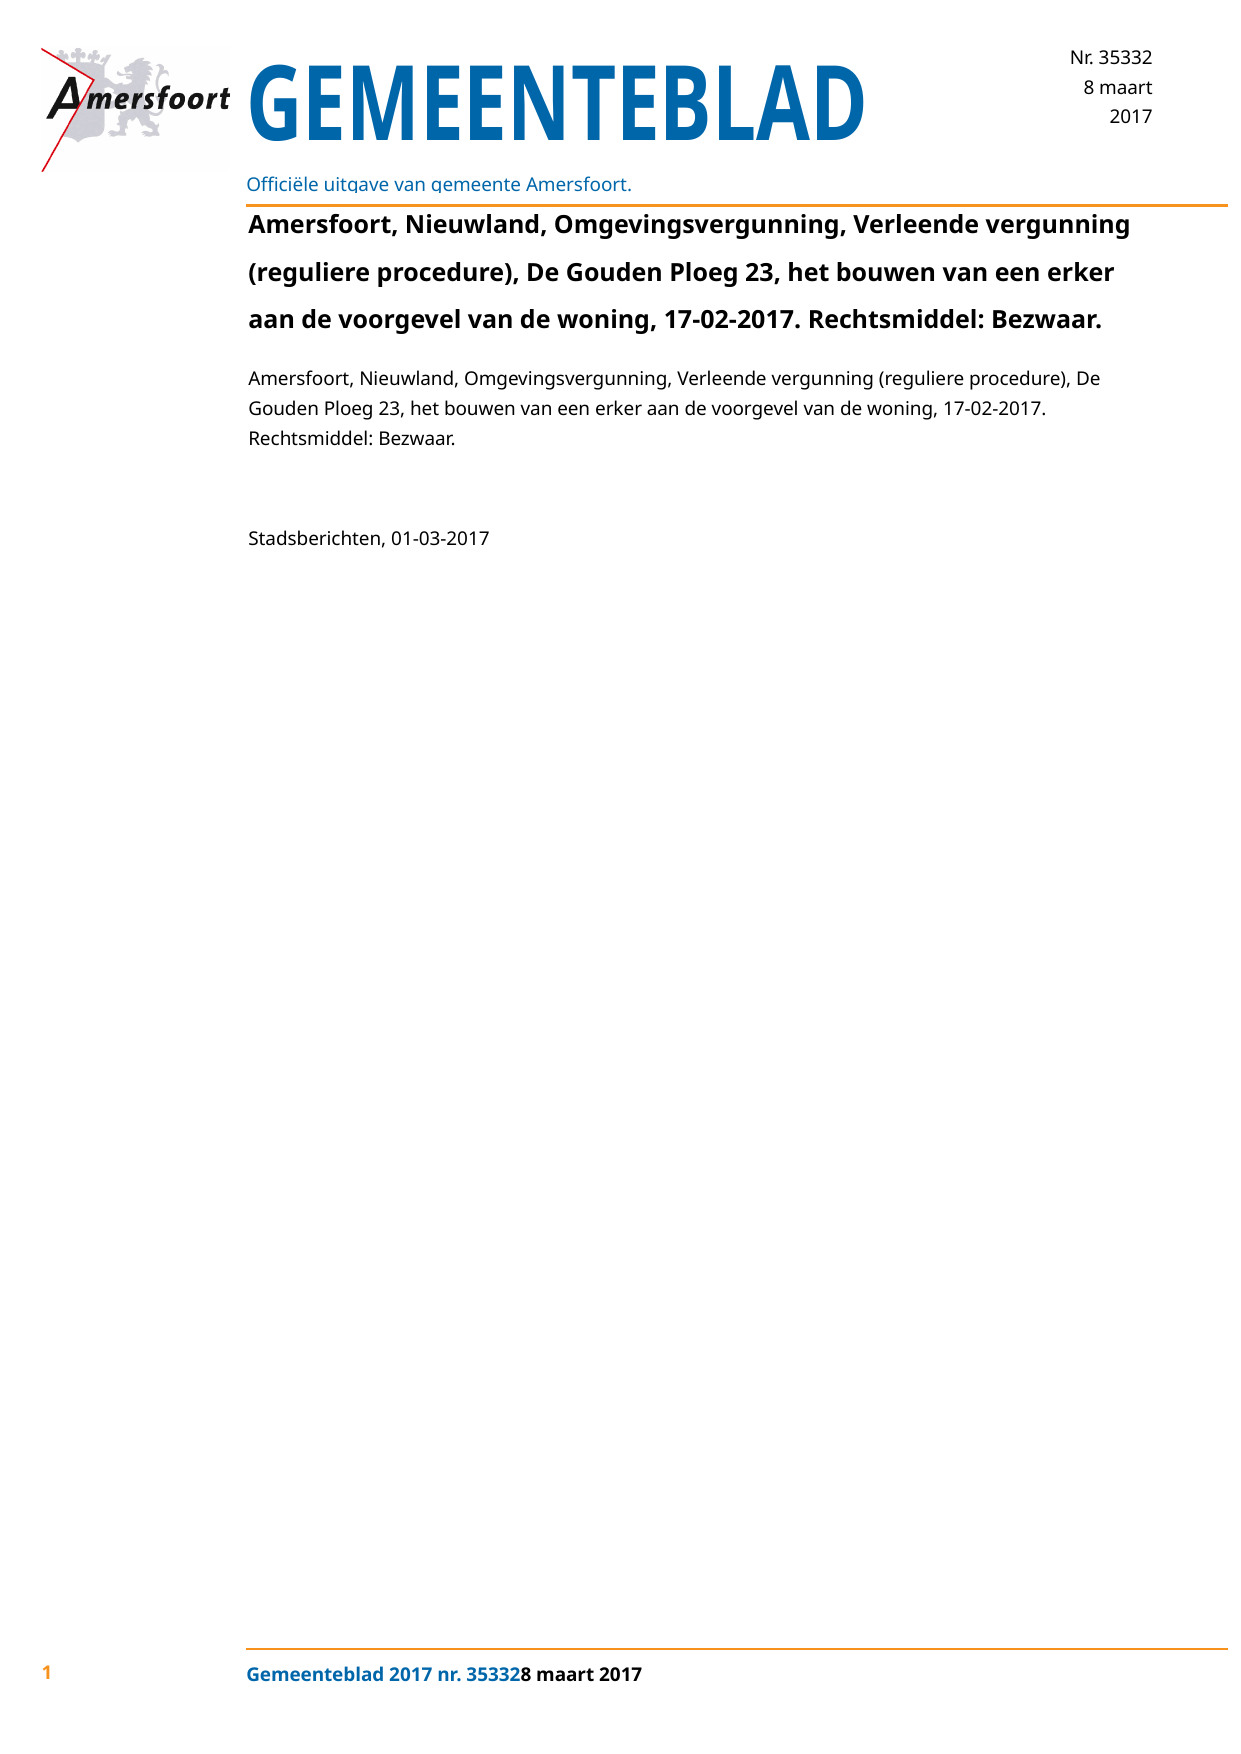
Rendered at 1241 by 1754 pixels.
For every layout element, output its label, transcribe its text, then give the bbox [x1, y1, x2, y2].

text Amersfoort, Nieuwland, Omgevingsvergunning, Verleende vergunning (reguliere procedure), De Gouden Ploeg 23, het bouwen van een erker aan de voorgevel van de woning, 17-02-2017. Rechtsmiddel: Bezwaar. [248, 207, 1152, 336]
picture [41, 47, 231, 172]
text Amersfoort, Nieuwland, Omgevingsvergunning, Verleende vergunning (reguliere procedure), De Gouden Ploeg 23, het bouwen van een erker aan de voorgevel van de woning, 17-02-2017. Rechtsmiddel: Bezwaar. [248, 366, 1152, 450]
text Stadsberichten, 01-03-2017 [248, 526, 1152, 551]
